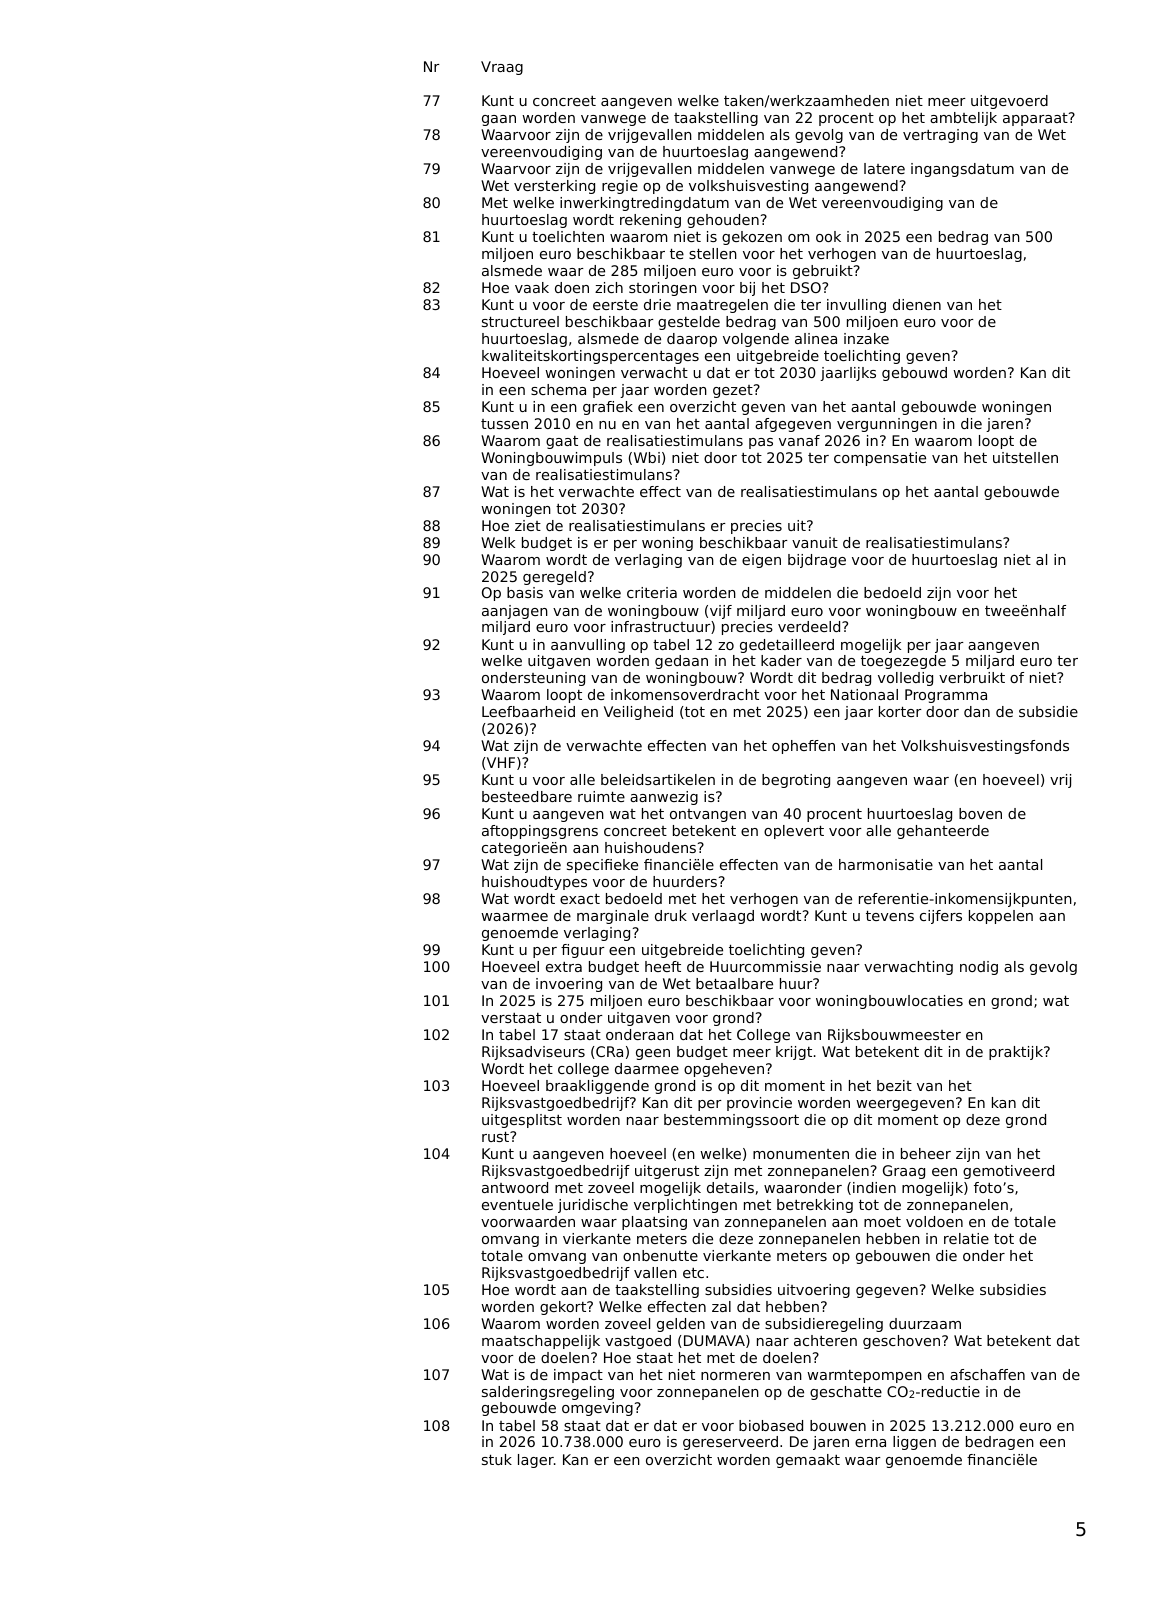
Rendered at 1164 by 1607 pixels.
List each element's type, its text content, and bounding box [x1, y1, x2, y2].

table_cell Waarom loopt de inkomensoverdracht voor het Nationaal Programma Leefbaarheid en Veiligheid (tot en met 2025) een jaar korter door dan de subsidie (2026)? [475, 687, 1087, 738]
table_cell Kunt u in een grafiek een overzicht geven van het aantal gebouwde woningen tussen 2010 en nu en van het aantal afgegeven vergunningen in die jaren? [475, 399, 1087, 433]
table_cell 77 [422, 93, 475, 127]
table_cell Waarvoor zijn de vrijgevallen middelen vanwege de latere ingangsdatum van de Wet versterking regie op de volkshuisvesting aangewend? [475, 161, 1087, 195]
table_cell 98 [422, 891, 475, 942]
table_cell Welk budget is er per woning beschikbaar vanuit de realisatiestimulans? [475, 535, 1087, 551]
table_cell 95 [422, 772, 475, 806]
table_cell Hoe wordt aan de taakstelling subsidies uitvoering gegeven? Welke subsidies worden gekort? Welke effecten zal dat hebben? [475, 1282, 1087, 1316]
table_cell In tabel 58 staat dat er dat er voor biobased bouwen in 2025 13.212.000 euro en in 2026 10.738.000 euro is gereserveerd. De jaren erna liggen de bedragen een stuk lager. Kan er een overzicht worden gemaakt waar genoemde financiële [475, 1418, 1087, 1468]
table_header Nr [422, 59, 475, 76]
table_cell In 2025 is 275 miljoen euro beschikbaar voor woningbouwlocaties en grond; wat verstaat u onder uitgaven voor grond? [475, 993, 1087, 1027]
table_cell 87 [422, 484, 475, 517]
table_cell 107 [422, 1366, 475, 1417]
table_cell Kunt u aangeven hoeveel (en welke) monumenten die in beheer zijn van het Rijksvastgoedbedrijf uitgerust zijn met zonnepanelen? Graag een gemotiveerd antwoord met zoveel mogelijk details, waaronder (indien mogelijk) foto’s, eventuele juridische verplichtingen met betrekking tot de zonnepanelen, voorwaarden waar plaatsing van zonnepanelen aan moet voldoen en de totale omvang in vierkante meters die deze zonnepanelen hebben in relatie tot de totale omvang van onbenutte vierkante meters op gebouwen die onder het Rijksvastgoedbedrijf vallen etc. [475, 1146, 1087, 1282]
table_cell 108 [422, 1418, 475, 1468]
table_cell 89 [422, 535, 475, 551]
table_cell Wat zijn de specifieke financiële effecten van de harmonisatie van het aantal huishoudtypes voor de huurders? [475, 857, 1087, 891]
table_cell 104 [422, 1146, 475, 1282]
table_cell Hoeveel woningen verwacht u dat er tot 2030 jaarlijks gebouwd worden? Kan dit in een schema per jaar worden gezet? [475, 365, 1087, 399]
table_cell [422, 76, 475, 93]
table_cell Waarom gaat de realisatiestimulans pas vanaf 2026 in? En waarom loopt de Woningbouwimpuls (Wbi) niet door tot 2025 ter compensatie van het uitstellen van de realisatiestimulans? [475, 433, 1087, 483]
table_cell Waarvoor zijn de vrijgevallen middelen als gevolg van de vertraging van de Wet vereenvoudiging van de huurtoeslag aangewend? [475, 127, 1087, 161]
table_cell 103 [422, 1078, 475, 1146]
table_cell 90 [422, 551, 475, 585]
table_cell 97 [422, 857, 475, 891]
table_cell 106 [422, 1316, 475, 1366]
table_cell 100 [422, 959, 475, 993]
table_cell Op basis van welke criteria worden de middelen die bedoeld zijn voor het aanjagen van de woningbouw (vijf miljard euro voor woningbouw en tweeënhalf miljard euro voor infrastructuur) precies verdeeld? [475, 585, 1087, 636]
table_cell 101 [422, 993, 475, 1027]
table_cell 78 [422, 127, 475, 161]
table_cell [475, 76, 1087, 93]
table_cell 83 [422, 297, 475, 365]
table_cell 94 [422, 738, 475, 772]
table_cell Wat is het verwachte effect van de realisatiestimulans op het aantal gebouwde woningen tot 2030? [475, 484, 1087, 517]
table_cell 80 [422, 195, 475, 229]
table_cell Hoeveel extra budget heeft de Huurcommissie naar verwachting nodig als gevolg van de invoering van de Wet betaalbare huur? [475, 959, 1087, 993]
table_cell Waarom worden zoveel gelden van de subsidieregeling duurzaam maatschappelijk vastgoed (DUMAVA) naar achteren geschoven? Wat betekent dat voor de doelen? Hoe staat het met de doelen? [475, 1316, 1087, 1366]
table_cell In tabel 17 staat onderaan dat het College van Rijksbouwmeester en Rijksadviseurs (CRa) geen budget meer krijgt. Wat betekent dit in de praktijk? Wordt het college daarmee opgeheven? [475, 1027, 1087, 1078]
table_cell Kunt u voor de eerste drie maatregelen die ter invulling dienen van het structureel beschikbaar gestelde bedrag van 500 miljoen euro voor de huurtoeslag, alsmede de daarop volgende alinea inzake kwaliteitskortingspercentages een uitgebreide toelichting geven? [475, 297, 1087, 365]
table_cell 84 [422, 365, 475, 399]
table_cell Kunt u concreet aangeven welke taken/werkzaamheden niet meer uitgevoerd gaan worden vanwege de taakstelling van 22 procent op het ambtelijk apparaat? [475, 93, 1087, 127]
table_cell 99 [422, 942, 475, 959]
table_cell 88 [422, 518, 475, 534]
table_cell Kunt u voor alle beleidsartikelen in de begroting aangeven waar (en hoeveel) vrij besteedbare ruimte aanwezig is? [475, 772, 1087, 806]
table_cell Met welke inwerkingtredingdatum van de Wet vereenvoudiging van de huurtoeslag wordt rekening gehouden? [475, 195, 1087, 229]
table_cell Kunt u toelichten waarom niet is gekozen om ook in 2025 een bedrag van 500 miljoen euro beschikbaar te stellen voor het verhogen van de huurtoeslag, alsmede waar de 285 miljoen euro voor is gebruikt? [475, 229, 1087, 280]
table_cell 96 [422, 806, 475, 857]
table_cell Hoeveel braakliggende grond is op dit moment in het bezit van het Rijksvastgoedbedrijf? Kan dit per provincie worden weergegeven? En kan dit uitgesplitst worden naar bestemmingssoort die op dit moment op deze grond rust? [475, 1078, 1087, 1146]
table_cell Waarom wordt de verlaging van de eigen bijdrage voor de huurtoeslag niet al in 2025 geregeld? [475, 551, 1087, 585]
table_cell 85 [422, 399, 475, 433]
table_cell Kunt u aangeven wat het ontvangen van 40 procent huurtoeslag boven de aftoppingsgrens concreet betekent en oplevert voor alle gehanteerde categorieën aan huishoudens? [475, 806, 1087, 857]
table_cell 91 [422, 585, 475, 636]
table_cell 102 [422, 1027, 475, 1078]
table_cell Hoe vaak doen zich storingen voor bij het DSO? [475, 280, 1087, 297]
table_cell 79 [422, 161, 475, 195]
table_header Vraag [475, 59, 1087, 76]
table_cell 92 [422, 636, 475, 687]
table_cell Kunt u per figuur een uitgebreide toelichting geven? [475, 942, 1087, 959]
table_cell Wat zijn de verwachte effecten van het opheffen van het Volkshuisvestingsfonds (VHF)? [475, 738, 1087, 772]
table_cell 93 [422, 687, 475, 738]
table_cell 82 [422, 280, 475, 297]
table_cell Kunt u in aanvulling op tabel 12 zo gedetailleerd mogelijk per jaar aangeven welke uitgaven worden gedaan in het kader van de toegezegde 5 miljard euro ter ondersteuning van de woningbouw? Wordt dit bedrag volledig verbruikt of niet? [475, 636, 1087, 687]
table_cell 81 [422, 229, 475, 280]
table_cell Wat is de impact van het niet normeren van warmtepompen en afschaffen van de salderingsregeling voor zonnepanelen op de geschatte CO2-reductie in de gebouwde omgeving? [475, 1366, 1087, 1417]
table_cell Wat wordt exact bedoeld met het verhogen van de referentie-inkomensĳkpunten, waarmee de marginale druk verlaagd wordt? Kunt u tevens cijfers koppelen aan genoemde verlaging? [475, 891, 1087, 942]
table_cell Hoe ziet de realisatiestimulans er precies uit? [475, 518, 1087, 534]
table_cell 86 [422, 433, 475, 483]
table_cell 105 [422, 1282, 475, 1316]
